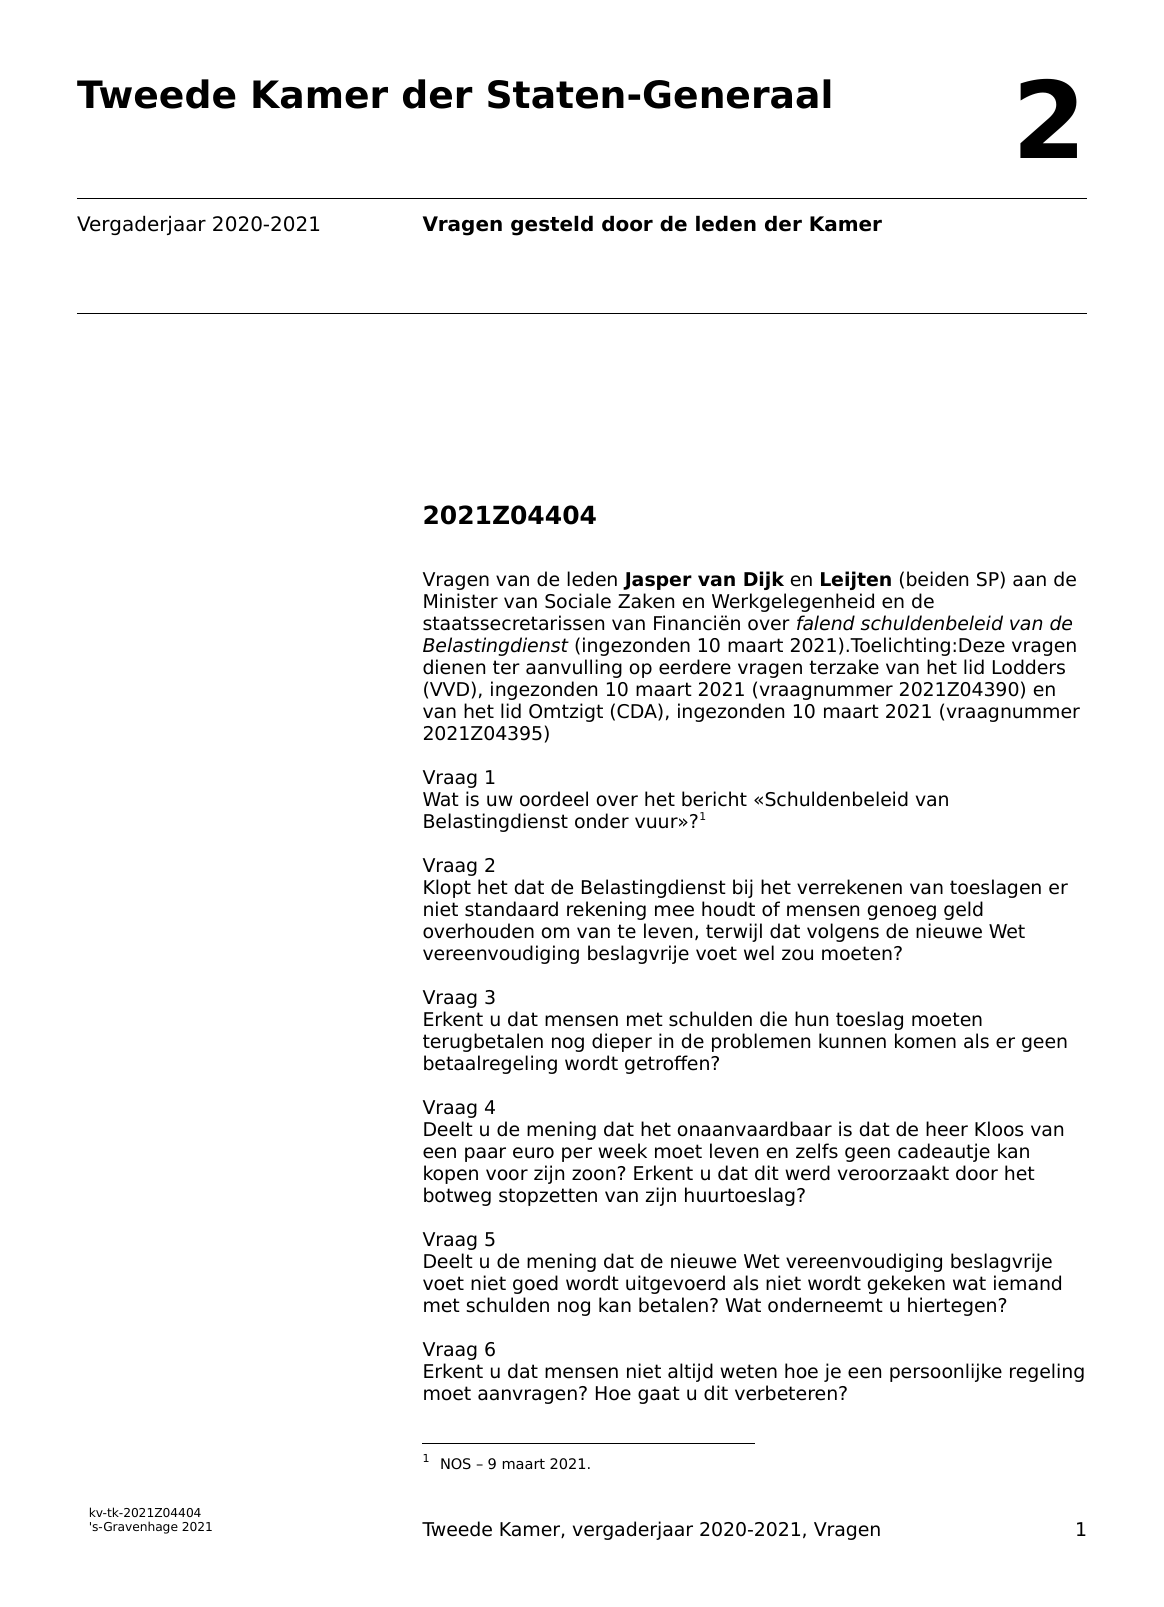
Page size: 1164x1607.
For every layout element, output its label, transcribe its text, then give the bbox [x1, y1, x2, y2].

table_cell Vergaderjaar 2020-2021 [77, 199, 422, 313]
text Vraag 6 [422, 1339, 1087, 1361]
text Vraag 4 [422, 1097, 1087, 1119]
text Vraag 2 [422, 855, 1087, 877]
text Vraag 5 [422, 1229, 1087, 1251]
text Deelt u de mening dat het onaanvaardbaar is dat de heer Kloos van een paar euro per week moet leven en zelfs geen cadeautje kan kopen voor zijn zoon? Erkent u dat dit werd veroorzaakt door het botweg stopzetten van zijn huurtoeslag? [422, 1119, 1087, 1207]
text Wat is uw oordeel over het bericht «Schuldenbeleid van Belastingdienst onder vuur»? [422, 789, 1087, 833]
text Deelt u de mening dat de nieuwe Wet vereenvoudiging beslagvrije voet niet goed wordt uitgevoerd als niet wordt gekeken wat iemand met schulden nog kan betalen? Wat onderneemt u hiertegen? [422, 1251, 1087, 1317]
text Vraag 3 [422, 987, 1087, 1009]
text 2021Z04404 [422, 501, 1087, 531]
table_header Tweede Kamer der Staten-Generaal [77, 59, 886, 198]
table_cell Vragen gesteld door de leden der Kamer [422, 199, 1087, 313]
text Erkent u dat mensen niet altijd weten hoe je een persoonlijke regeling moet aanvragen? Hoe gaat u dit verbeteren? [422, 1361, 1087, 1405]
text Klopt het dat de Belastingdienst bij het verrekenen van toeslagen er niet standaard rekening mee houdt of mensen genoeg geld overhouden om van te leven, terwijl dat volgens de nieuwe Wet vereenvoudiging beslagvrije voet wel zou moeten? [422, 877, 1087, 965]
text NOS – 9 maart 2021. [422, 1452, 1087, 1474]
text 's-Gravenhage 2021 [88, 1520, 323, 1534]
table_header 2 [886, 59, 1087, 198]
text Vragen van de leden Jasper van Dijk en Leijten (beiden SP) aan de Minister van Sociale Zaken en Werkgelegenheid en de staatssecretarissen van Financiën over falend schuldenbeleid van de Belastingdienst (ingezonden 10 maart 2021).Toelichting:Deze vragen dienen ter aanvulling op eerdere vragen terzake van het lid Lodders (VVD), ingezonden 10 maart 2021 (vraagnummer 2021Z04390) en van het lid Omtzigt (CDA), ingezonden 10 maart 2021 (vraagnummer 2021Z04395) [422, 569, 1087, 744]
text Erkent u dat mensen met schulden die hun toeslag moeten terugbetalen nog dieper in de problemen kunnen komen als er geen betaalregeling wordt getroffen? [422, 1009, 1087, 1075]
text kv-tk-2021Z04404 [88, 1506, 323, 1520]
text Vraag 1 [422, 767, 1087, 789]
